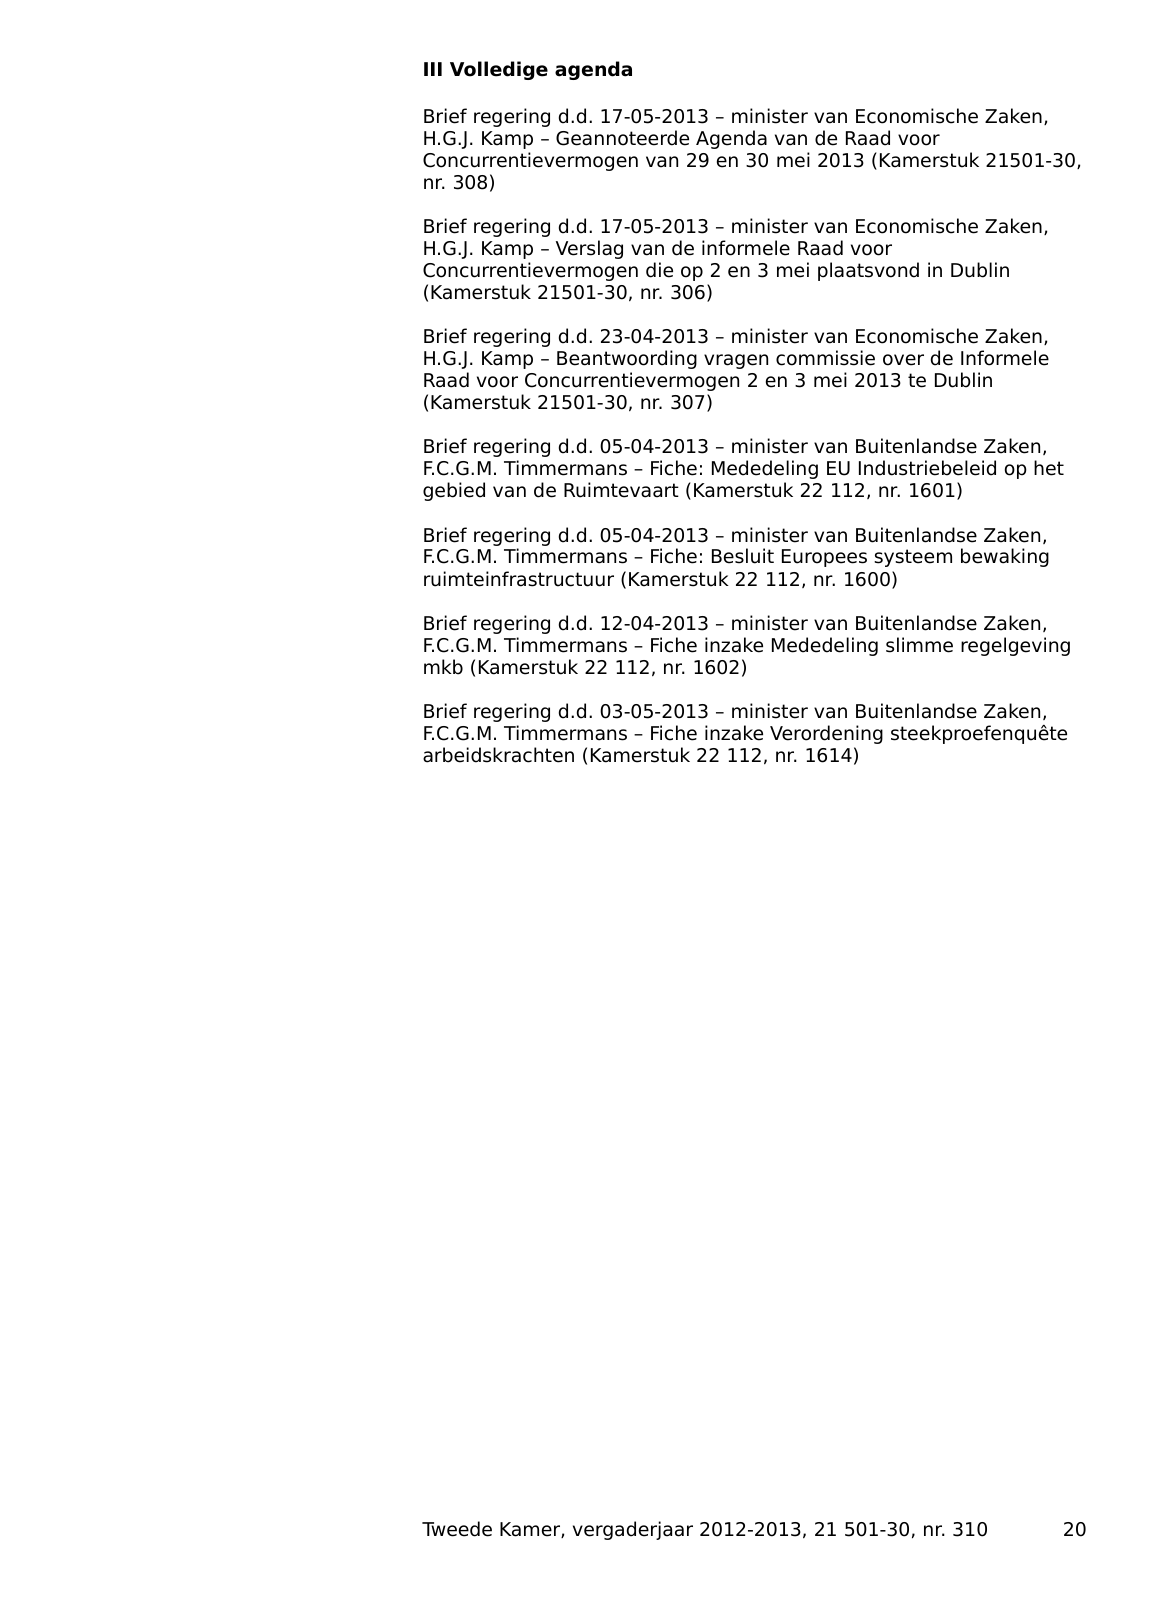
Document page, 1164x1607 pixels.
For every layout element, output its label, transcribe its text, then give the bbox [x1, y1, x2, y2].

text Brief regering d.d. 17-05-2013 – minister van Economische Zaken, H.G.J. Kamp – Verslag van de informele Raad voor Concurrentievermogen die op 2 en 3 mei plaatsvond in Dublin (Kamerstuk 21501-30, nr. 306) [422, 216, 1087, 304]
text Brief regering d.d. 23-04-2013 – minister van Economische Zaken, H.G.J. Kamp – Beantwoording vragen commissie over de Informele Raad voor Concurrentievermogen 2 en 3 mei 2013 te Dublin (Kamerstuk 21501-30, nr. 307) [422, 326, 1087, 414]
text Brief regering d.d. 12-04-2013 – minister van Buitenlandse Zaken, F.C.G.M. Timmermans – Fiche inzake Mededeling slimme regelgeving mkb (Kamerstuk 22 112, nr. 1602) [422, 613, 1087, 678]
text Brief regering d.d. 17-05-2013 – minister van Economische Zaken, H.G.J. Kamp – Geannoteerde Agenda van de Raad voor Concurrentievermogen van 29 en 30 mei 2013 (Kamerstuk 21501-30, nr. 308) [422, 106, 1087, 194]
text Brief regering d.d. 05-04-2013 – minister van Buitenlandse Zaken, F.C.G.M. Timmermans – Fiche: Besluit Europees systeem bewaking ruimteinfrastructuur (Kamerstuk 22 112, nr. 1600) [422, 524, 1087, 590]
text Brief regering d.d. 03-05-2013 – minister van Buitenlandse Zaken, F.C.G.M. Timmermans – Fiche inzake Verordening steekproefenquête arbeidskrachten (Kamerstuk 22 112, nr. 1614) [422, 701, 1087, 767]
subtitle III Volledige agenda [422, 59, 1087, 81]
text Brief regering d.d. 05-04-2013 – minister van Buitenlandse Zaken, F.C.G.M. Timmermans – Fiche: Mededeling EU Industriebeleid op het gebied van de Ruimtevaart (Kamerstuk 22 112, nr. 1601) [422, 436, 1087, 502]
